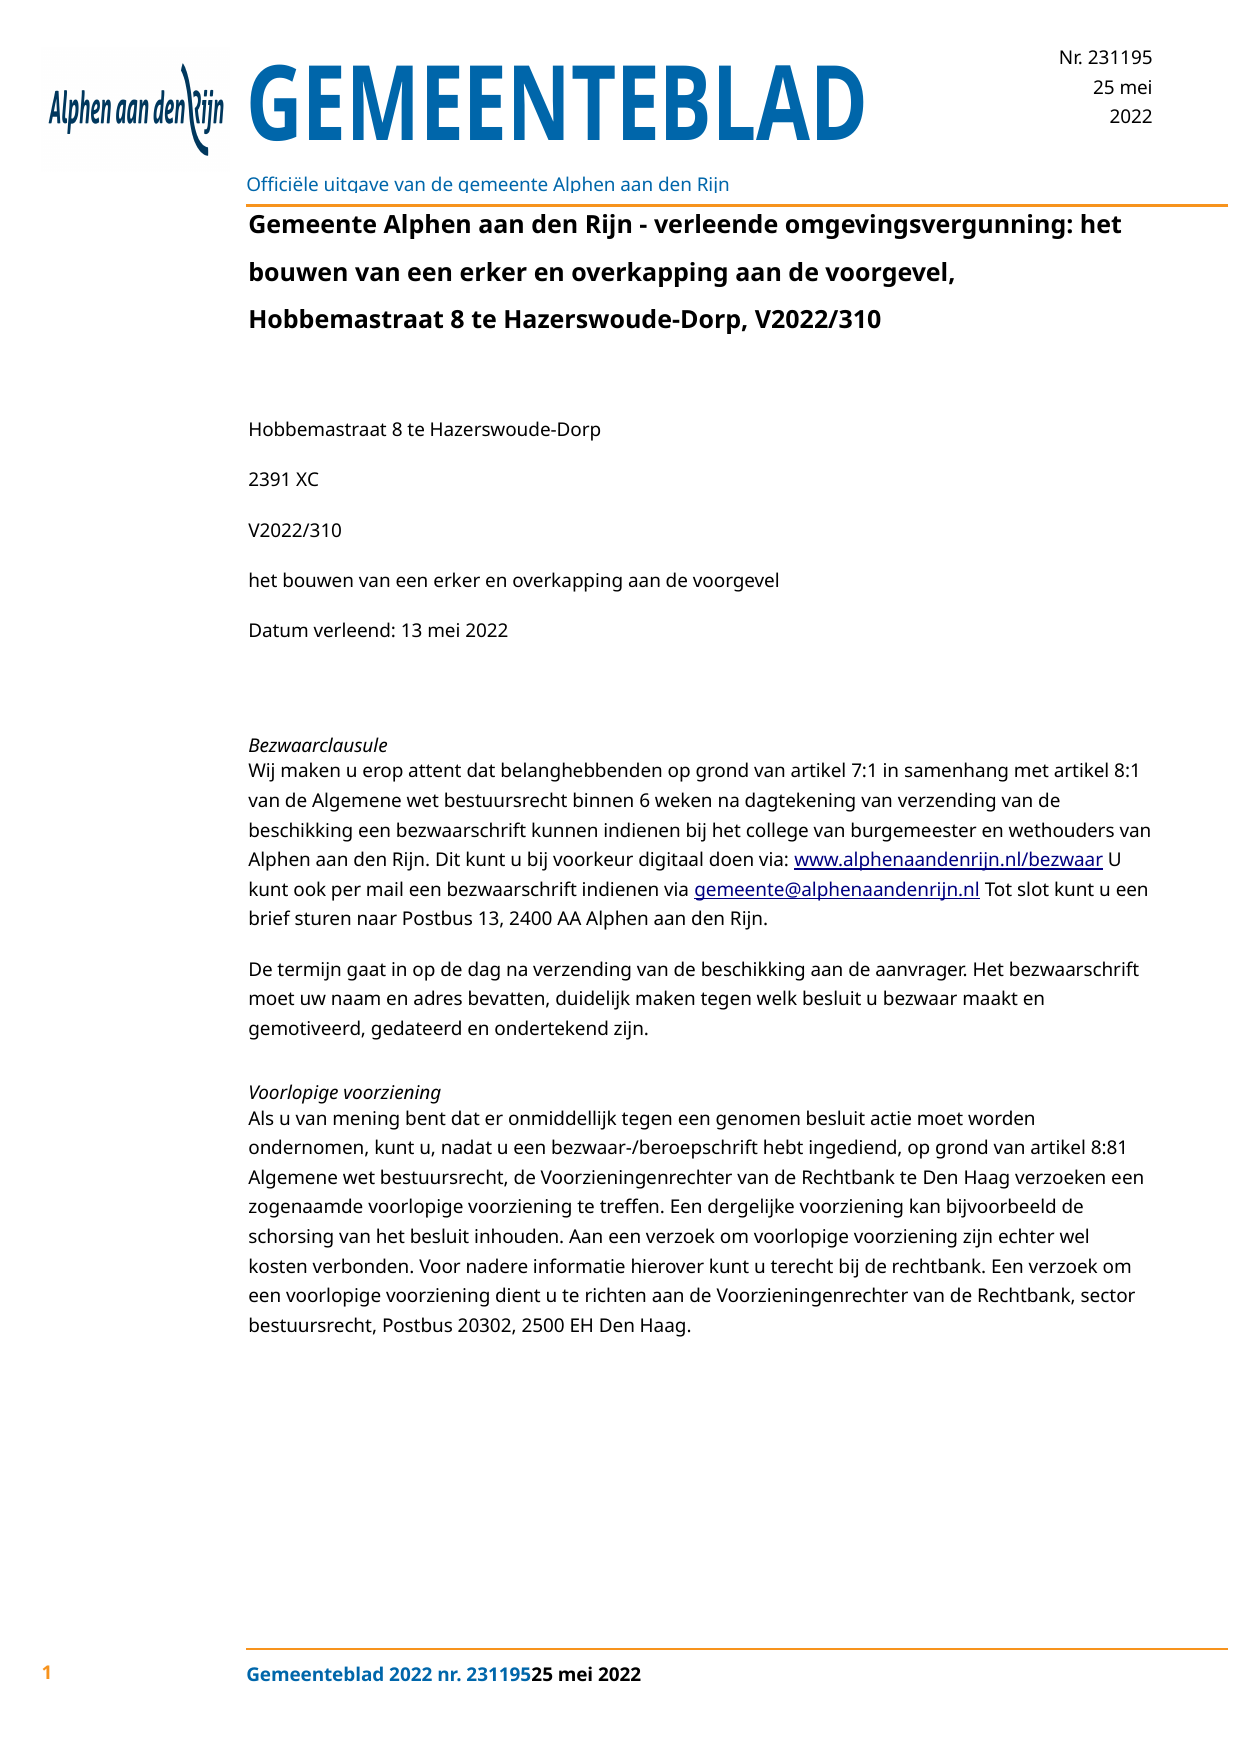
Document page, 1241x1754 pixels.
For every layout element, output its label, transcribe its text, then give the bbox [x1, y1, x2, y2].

text De termijn gaat in op de dag na verzending van de beschikking aan de aanvrager. Het bezwaarschrift moet uw naam en adres bevatten, duidelijk maken tegen welk besluit u bezwaar maakt en gemotiveerd, gedateerd en ondertekend zijn. [248, 956, 1152, 1041]
picture [41, 47, 231, 172]
text Hobbemastraat 8 te Hazerswoude-Dorp [248, 416, 1152, 442]
text het bouwen van een erker en overkapping aan de voorgevel [248, 567, 1152, 593]
text Gemeente Alphen aan den Rijn - verleende omgevingsvergunning: het bouwen van een erker en overkapping aan de voorgevel, Hobbemastraat 8 te Hazerswoude-Dorp, V2022/310 [248, 207, 1152, 336]
text 2391 XC [248, 466, 1152, 492]
text Wij maken u erop attent dat belanghebbenden op grond van artikel 7:1 in samenhang met artikel 8:1 van de Algemene wet bestuursrecht binnen 6 weken na dagtekening van verzending van de beschikking een bezwaarschrift kunnen indienen bij het college van burgemeester en wethouders van Alphen aan den Rijn. Dit kunt u bij voorkeur digitaal doen via: www.alphenaandenrijn.nl/bezwaar U kunt ook per mail een bezwaarschrift indienen via gemeente@alphenaandenrijn.nl Tot slot kunt u een brief sturen naar Postbus 13, 2400 AA Alphen aan den Rijn. [248, 758, 1152, 931]
text Bezwaarclausule [248, 732, 1152, 758]
text V2022/310 [248, 517, 1152, 542]
text Voorlopige voorziening [248, 1079, 1152, 1105]
text Datum verleend: 13 mei 2022 [248, 618, 1152, 643]
text Als u van mening bent dat er onmiddellijk tegen een genomen besluit actie moet worden ondernomen, kunt u, nadat u een bezwaar-/beroepschrift hebt ingediend, op grond van artikel 8:81 Algemene wet bestuursrecht, de Voorzieningenrechter van de Rechtbank te Den Haag verzoeken een zogenaamde voorlopige voorziening te treffen. Een dergelijke voorziening kan bijvoorbeeld de schorsing van het besluit inhouden. Aan een verzoek om voorlopige voorziening zijn echter wel kosten verbonden. Voor nadere informatie hierover kunt u terecht bij de rechtbank. Een verzoek om een voorlopige voorziening dient u te richten aan de Voorzieningenrechter van de Rechtbank, sector bestuursrecht, Postbus 20302, 2500 EH Den Haag. [248, 1105, 1152, 1338]
